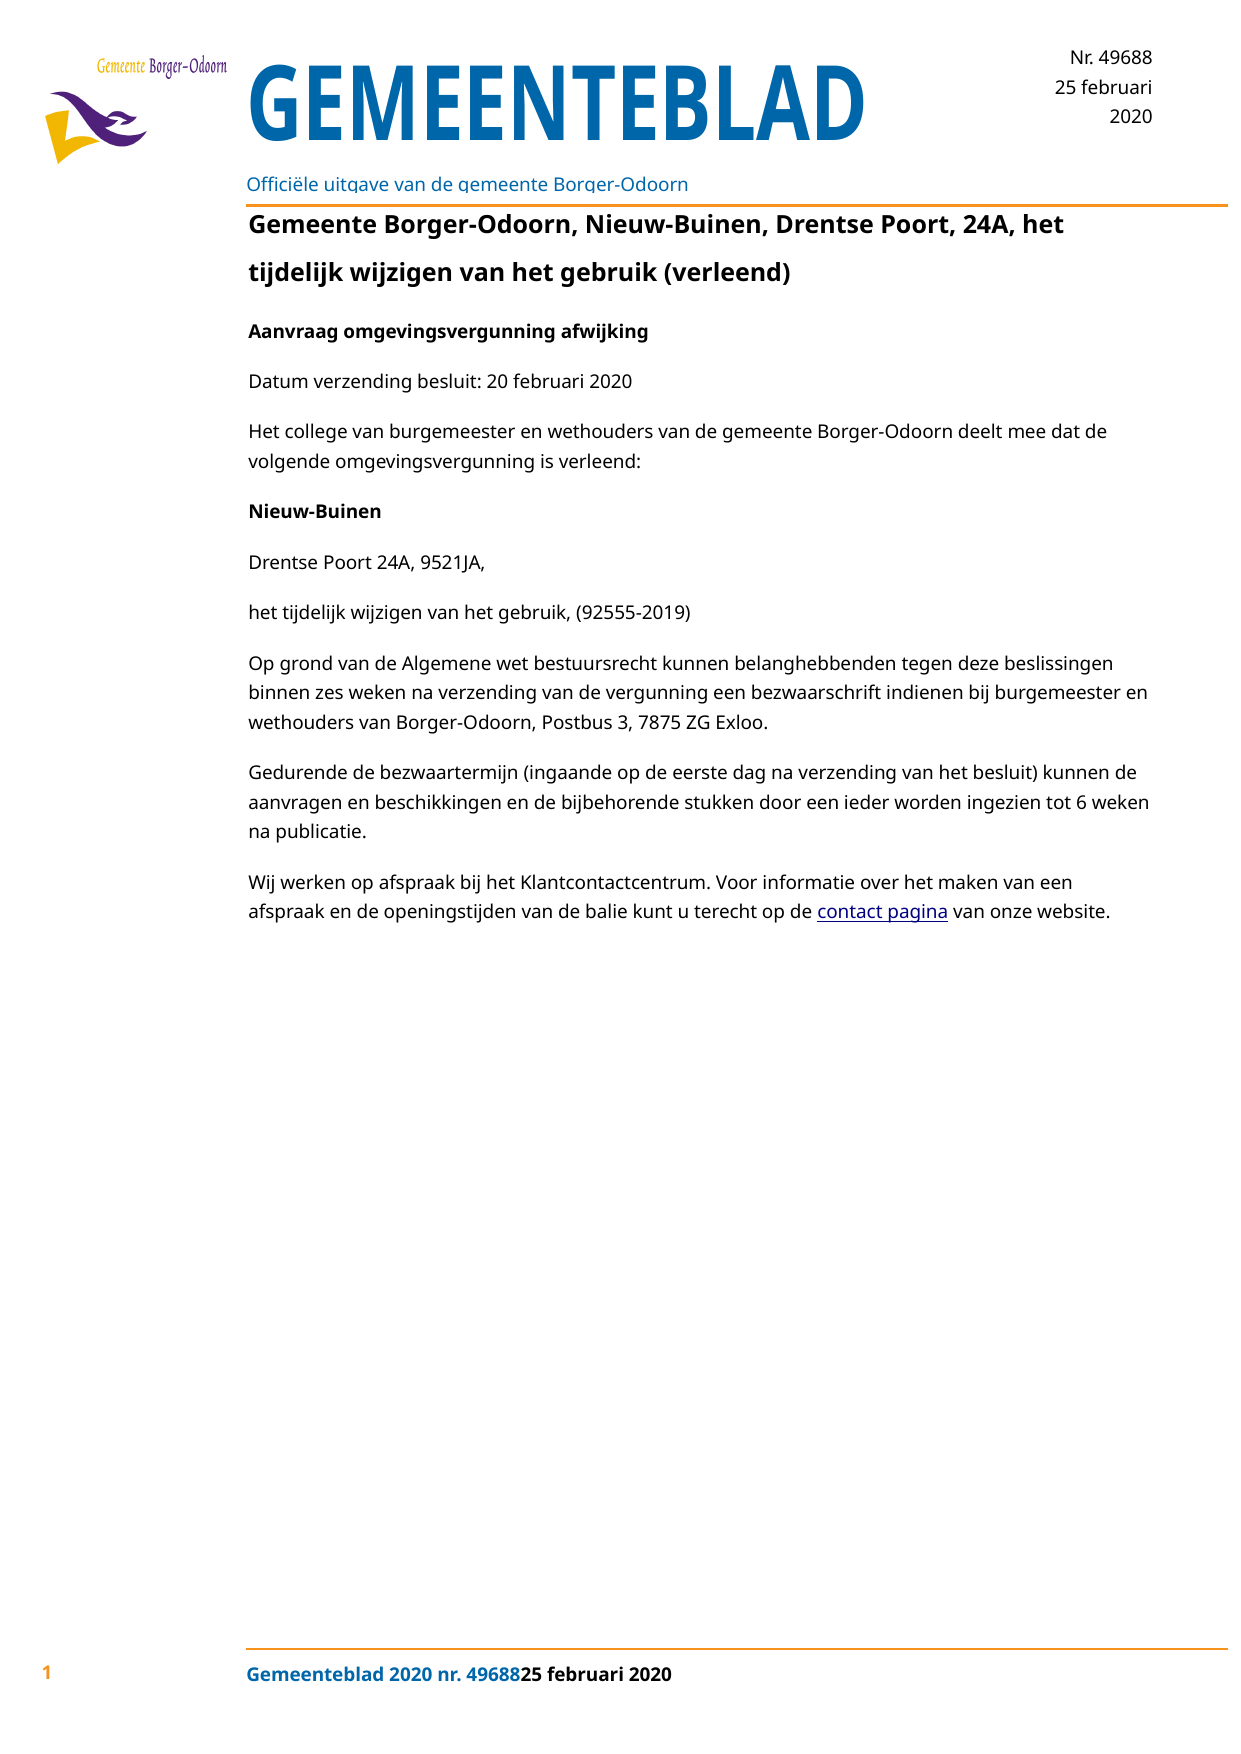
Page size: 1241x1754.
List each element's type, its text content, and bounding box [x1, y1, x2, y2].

text Het college van burgemeester en wethouders van de gemeente Borger-Odoorn deelt mee dat de volgende omgevingsvergunning is verleend: [248, 419, 1152, 474]
text Op grond van de Algemene wet bestuursrecht kunnen belanghebbenden tegen deze beslissingen binnen zes weken na verzending van de vergunning een bezwaarschrift indienen bij burgemeester en wethouders van Borger-Odoorn, Postbus 3, 7875 ZG Exloo. [248, 650, 1152, 735]
picture [41, 47, 231, 172]
text Aanvraag omgevingsvergunning afwijking [248, 318, 1152, 344]
text het tijdelijk wijzigen van het gebruik, (92555-2019) [248, 599, 1152, 625]
text Nieuw-Buinen [248, 499, 1152, 524]
text Gemeente Borger-Odoorn, Nieuw-Buinen, Drentse Poort, 24A, het tijdelijk wijzigen van het gebruik (verleend) [248, 207, 1152, 288]
text Wij werken op afspraak bij het Klantcontactcentrum. Voor informatie over het maken van een afspraak en de openingstijden van de balie kunt u terecht op de contact pagina van onze website. [248, 869, 1152, 924]
text Gedurende de bezwaartermijn (ingaande op de eerste dag na verzending van het besluit) kunnen de aanvragen en beschikkingen en de bijbehorende stukken door een ieder worden ingezien tot 6 weken na publicatie. [248, 759, 1152, 844]
text Datum verzending besluit: 20 februari 2020 [248, 368, 1152, 394]
text Drentse Poort 24A, 9521JA, [248, 549, 1152, 575]
